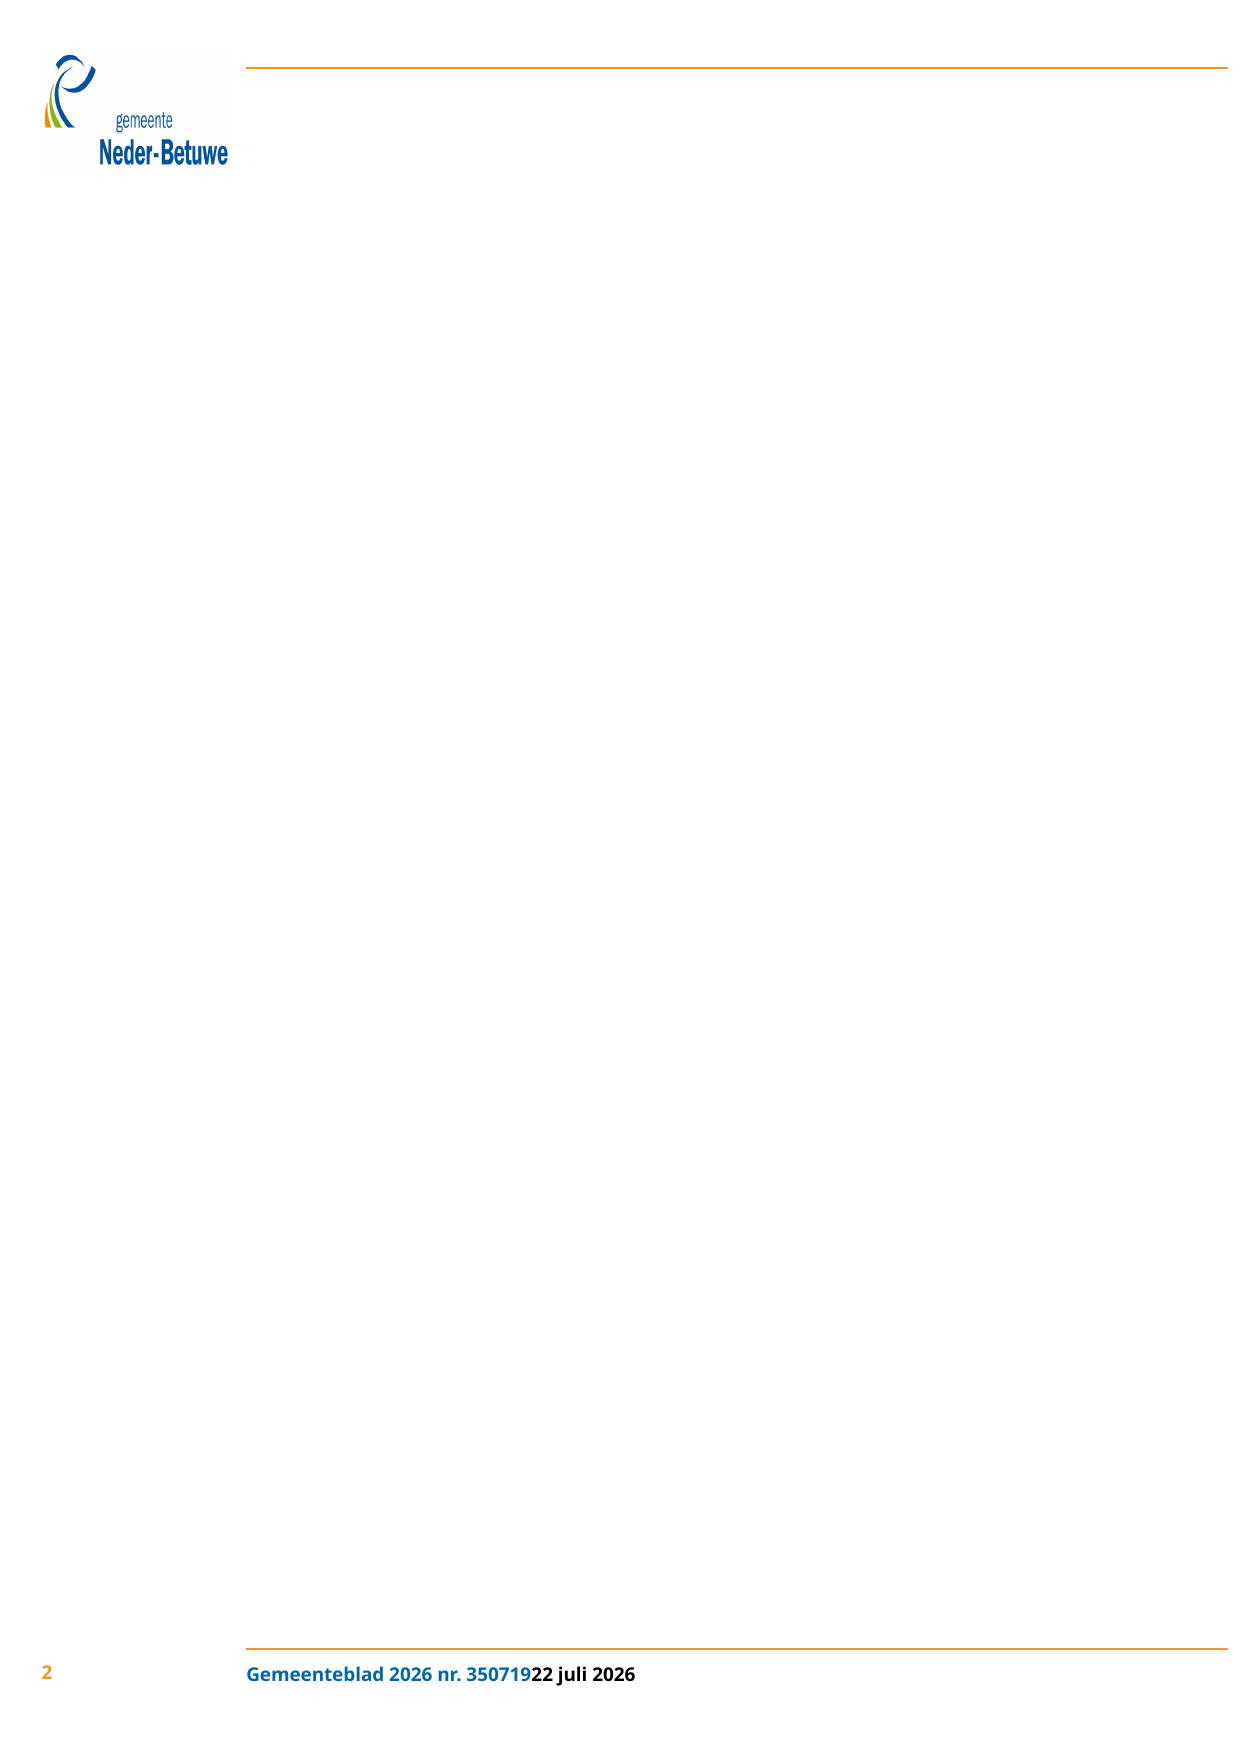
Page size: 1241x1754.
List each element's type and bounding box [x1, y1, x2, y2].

picture [41, 47, 231, 172]
